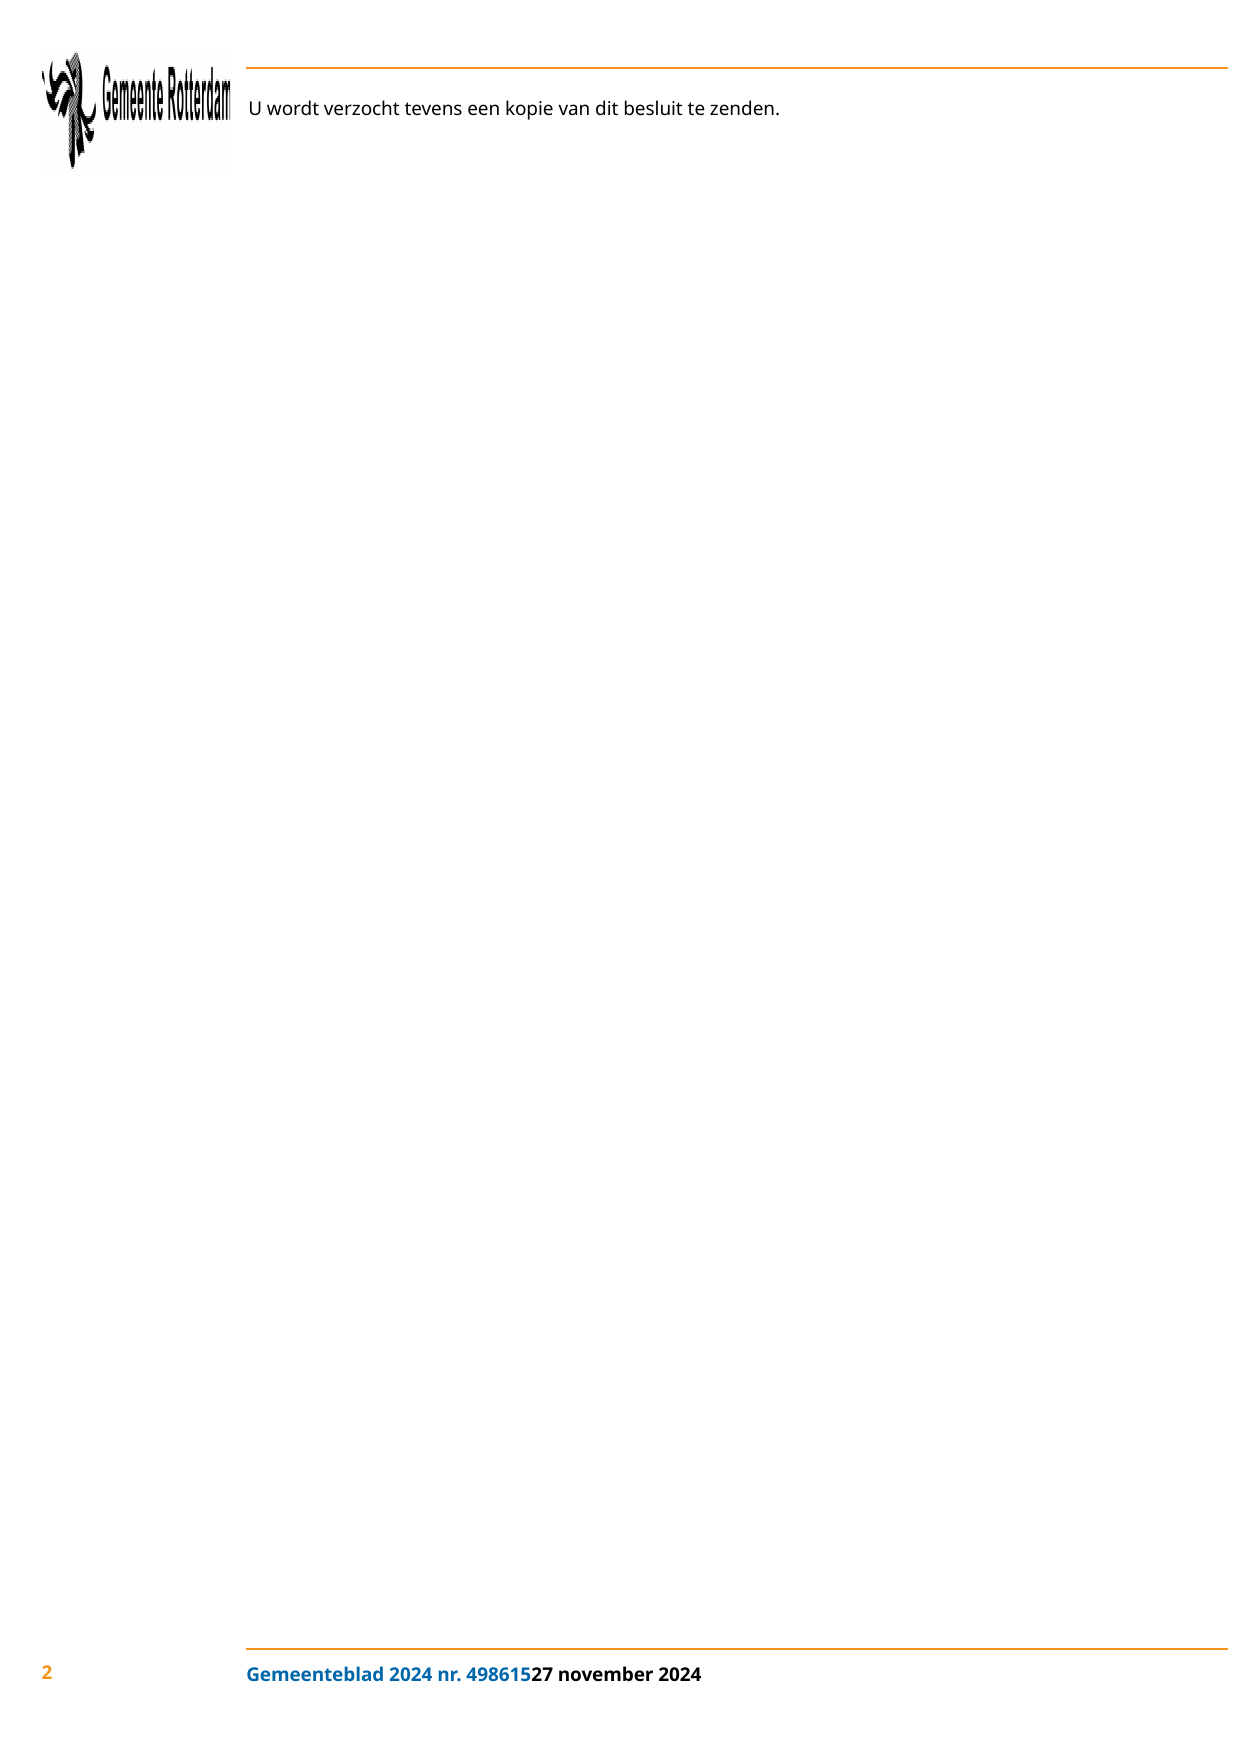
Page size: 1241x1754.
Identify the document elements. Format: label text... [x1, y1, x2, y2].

text U wordt verzocht tevens een kopie van dit besluit te zenden. [248, 95, 1152, 121]
picture [41, 47, 231, 172]
